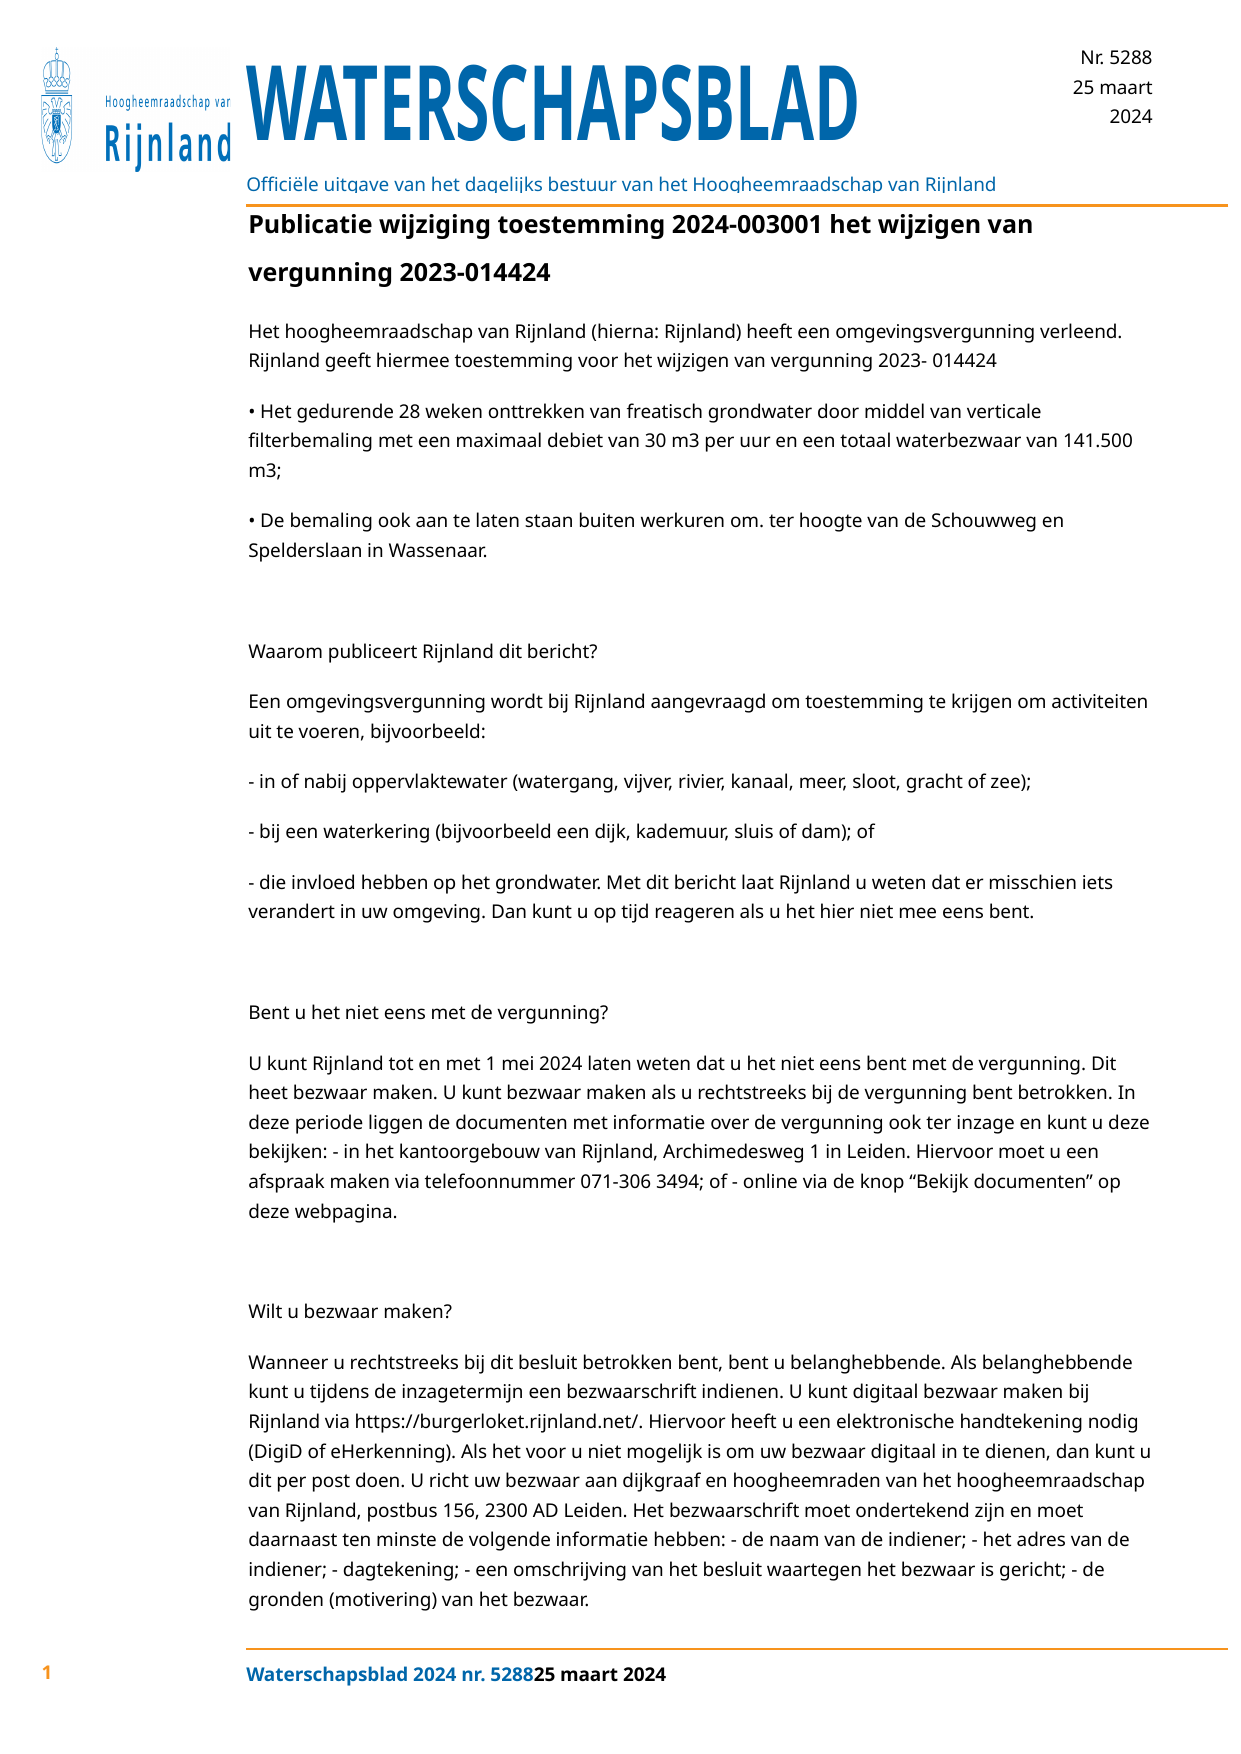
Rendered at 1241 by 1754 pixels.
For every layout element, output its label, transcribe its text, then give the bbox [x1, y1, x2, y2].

text • Het gedurende 28 weken onttrekken van freatisch grondwater door middel van verticale filterbemaling met een maximaal debiet van 30 m3 per uur en een totaal waterbezwaar van 141.500 m3; [248, 398, 1152, 483]
text Waarom publiceert Rijnland dit bericht? [248, 638, 1152, 664]
text Publicatie wijziging toestemming 2024-003001 het wijzigen van vergunning 2023-014424 [248, 207, 1152, 288]
text - bij een waterkering (bijvoorbeeld een dijk, kademuur, sluis of dam); of [248, 819, 1152, 844]
text Wanneer u rechtstreeks bij dit besluit betrokken bent, bent u belanghebbende. Als belanghebbende kunt u tijdens de inzagetermijn een bezwaarschrift indienen. U kunt digitaal bezwaar maken bij Rijnland via https://burgerloket.rijnland.net/. Hiervoor heeft u een elektronische handtekening nodig (DigiD of eHerkenning). Als het voor u niet mogelijk is om uw bezwaar digitaal in te dienen, dan kunt u dit per post doen. U richt uw bezwaar aan dijkgraaf en hoogheemraden van het hoogheemraadschap van Rijnland, postbus 156, 2300 AD Leiden. Het bezwaarschrift moet ondertekend zijn en moet daarnaast ten minste de volgende informatie hebben: - de naam van de indiener; - het adres van de indiener; - dagtekening; - een omschrijving van het besluit waartegen het bezwaar is gericht; - de gronden (motivering) van het bezwaar. [248, 1349, 1152, 1612]
text - die invloed hebben op het grondwater. Met dit bericht laat Rijnland u weten dat er misschien iets verandert in uw omgeving. Dan kunt u op tijd reageren als u het hier niet mee eens bent. [248, 869, 1152, 924]
text Bent u het niet eens met de vergunning? [248, 999, 1152, 1025]
text Een omgevingsvergunning wordt bij Rijnland aangevraagd om toestemming te krijgen om activiteiten uit te voeren, bijvoorbeeld: [248, 688, 1152, 744]
text Wilt u bezwaar maken? [248, 1299, 1152, 1324]
picture [41, 47, 231, 172]
text Het hoogheemraadschap van Rijnland (hierna: Rijnland) heeft een omgevingsvergunning verleend. Rijnland geeft hiermee toestemming voor het wijzigen van vergunning 2023- 014424 [248, 318, 1152, 373]
text - in of nabij oppervlaktewater (watergang, vijver, rivier, kanaal, meer, sloot, gracht of zee); [248, 768, 1152, 794]
text • De bemaling ook aan te laten staan buiten werkuren om. ter hoogte van de Schouwweg en Spelderslaan in Wassenaar. [248, 507, 1152, 563]
text U kunt Rijnland tot en met 1 mei 2024 laten weten dat u het niet eens bent met de vergunning. Dit heet bezwaar maken. U kunt bezwaar maken als u rechtstreeks bij de vergunning bent betrokken. In deze periode liggen de documenten met informatie over de vergunning ook ter inzage en kunt u deze bekijken: - in het kantoorgebouw van Rijnland, Archimedesweg 1 in Leiden. Hiervoor moet u een afspraak maken via telefoonnummer 071-306 3494; of - online via de knop “Bekijk documenten” op deze webpagina. [248, 1050, 1152, 1224]
